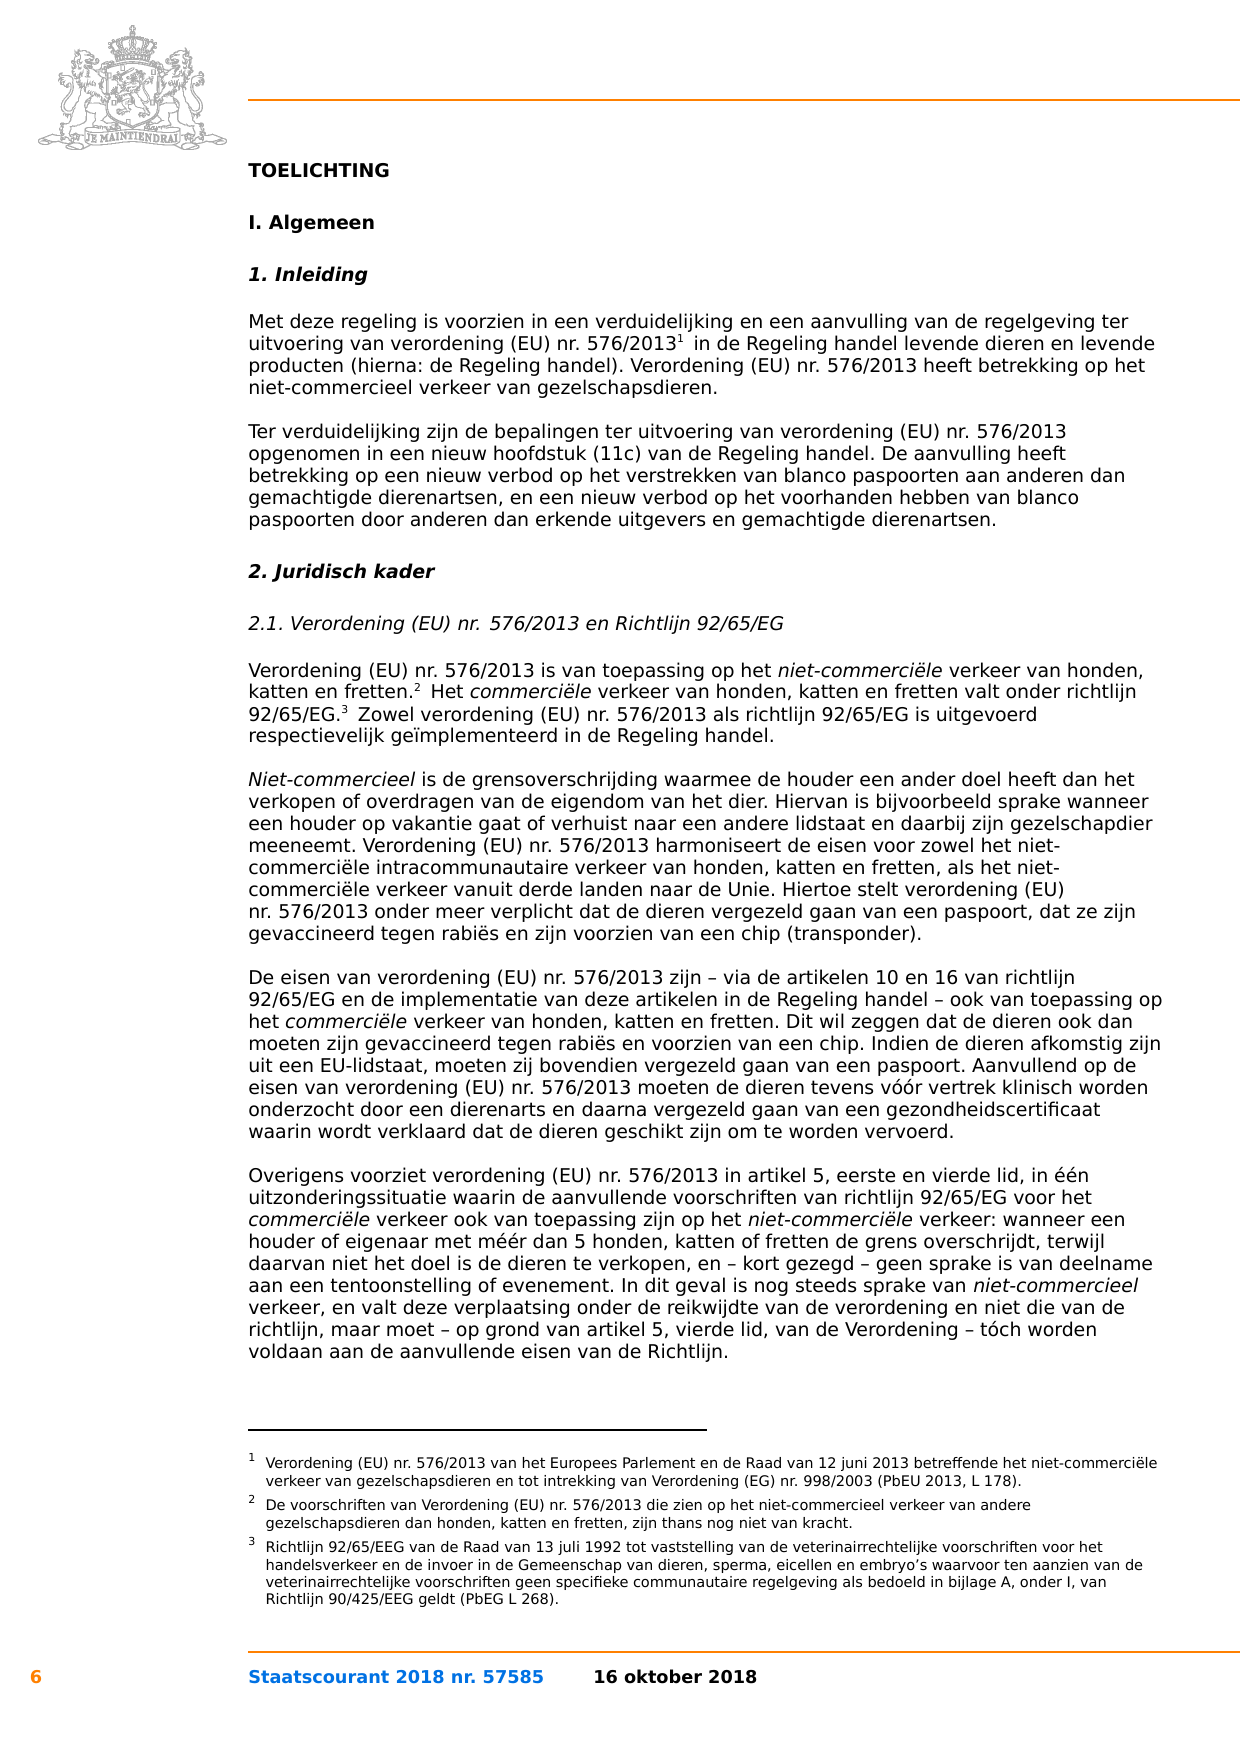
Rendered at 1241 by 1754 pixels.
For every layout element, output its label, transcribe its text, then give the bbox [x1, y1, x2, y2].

text Niet-commercieel is de grensoverschrijding waarmee de houder een ander doel heeft dan het verkopen of overdragen van de eigendom van het dier. Hiervan is bijvoorbeeld sprake wanneer een houder op vakantie gaat of verhuist naar een andere lidstaat en daarbij zijn gezelschapdier meeneemt. Verordening (EU) nr. 576/2013 harmoniseert de eisen voor zowel het niet-commerciële intracommunautaire verkeer van honden, katten en fretten, als het niet-commerciële verkeer vanuit derde landen naar de Unie. Hiertoe stelt verordening (EU) nr. 576/2013 onder meer verplicht dat de dieren vergezeld gaan van een paspoort, dat ze zijn gevaccineerd tegen rabiës en zijn voorzien van een chip (transponder). [248, 769, 1163, 945]
subtitle TOELICHTING [248, 160, 1163, 182]
text Verordening (EU) nr. 576/2013 is van toepassing op het niet-commerciële verkeer van honden, katten en fretten. Het commerciële verkeer van honden, katten en fretten valt onder richtlijn 92/65/EG. Zowel verordening (EU) nr. 576/2013 als richtlijn 92/65/EG is uitgevoerd respectievelijk geïmplementeerd in de Regeling handel. [248, 659, 1163, 747]
text De eisen van verordening (EU) nr. 576/2013 zijn – via de artikelen 10 en 16 van richtlijn 92/65/EG en de implementatie van deze artikelen in de Regeling handel – ook van toepassing op het commerciële verkeer van honden, katten en fretten. Dit wil zeggen dat de dieren ook dan moeten zijn gevaccineerd tegen rabiës en voorzien van een chip. Indien de dieren afkomstig zijn uit een EU-lidstaat, moeten zij bovendien vergezeld gaan van een paspoort. Aanvullend op de eisen van verordening (EU) nr. 576/2013 moeten de dieren tevens vóór vertrek klinisch worden onderzocht door een dierenarts en daarna vergezeld gaan van een gezondheidscertificaat waarin wordt verklaard dat de dieren geschikt zijn om te worden vervoerd. [248, 967, 1163, 1143]
text Met deze regeling is voorzien in een verduidelijking en een aanvulling van de regelgeving ter uitvoering van verordening (EU) nr. 576/2013 in de Regeling handel levende dieren en levende producten (hierna: de Regeling handel). Verordening (EU) nr. 576/2013 heeft betrekking op het niet-commercieel verkeer van gezelschapsdieren. [248, 311, 1163, 399]
text Richtlijn 92/65/EEG van de Raad van 13 juli 1992 tot vaststelling van de veterinairrechtelijke voorschriften voor het handelsverkeer en de invoer in de Gemeenschap van dieren, sperma, eicellen en embryo’s waarvoor ten aanzien van de veterinairrechtelijke voorschriften geen specifieke communautaire regelgeving als bedoeld in bijlage A, onder I, van Richtlijn 90/425/EEG geldt (PbEG L 268). [248, 1535, 1163, 1608]
subtitle 1. Inleiding [248, 264, 1163, 286]
text Ter verduidelijking zijn de bepalingen ter uitvoering van verordening (EU) nr. 576/2013 opgenomen in een nieuw hoofdstuk (11c) van de Regeling handel. De aanvulling heeft betrekking op een nieuw verbod op het verstrekken van blanco paspoorten aan anderen dan gemachtigde dierenartsen, en een nieuw verbod op het voorhanden hebben van blanco paspoorten door anderen dan erkende uitgevers en gemachtigde dierenartsen. [248, 421, 1163, 531]
text Overigens voorziet verordening (EU) nr. 576/2013 in artikel 5, eerste en vierde lid, in één uitzonderingssituatie waarin de aanvullende voorschriften van richtlijn 92/65/EG voor het commerciële verkeer ook van toepassing zijn op het niet-commerciële verkeer: wanneer een houder of eigenaar met méér dan 5 honden, katten of fretten de grens overschrijdt, terwijl daarvan niet het doel is de dieren te verkopen, en – kort gezegd – geen sprake is van deelname aan een tentoonstelling of evenement. In dit geval is nog steeds sprake van niet-commercieel verkeer, en valt deze verplaatsing onder de reikwijdte van de verordening en niet die van de richtlijn, maar moet – op grond van artikel 5, vierde lid, van de Verordening – tóch worden voldaan aan de aanvullende eisen van de Richtlijn. [248, 1165, 1163, 1362]
text Verordening (EU) nr. 576/2013 van het Europees Parlement en de Raad van 12 juni 2013 betreffende het niet-commerciële verkeer van gezelschapsdieren en tot intrekking van Verordening (EG) nr. 998/2003 (PbEU 2013, L 178). [248, 1451, 1163, 1490]
subtitle 2.1. Verordening (EU) nr. 576/2013 en Richtlijn 92/65/EG [248, 612, 1163, 634]
picture [38, 25, 227, 150]
subtitle 2. Juridisch kader [248, 561, 1163, 582]
subtitle I. Algemeen [248, 212, 1163, 234]
text De voorschriften van Verordening (EU) nr. 576/2013 die zien op het niet-commercieel verkeer van andere gezelschapsdieren dan honden, katten en fretten, zijn thans nog niet van kracht. [248, 1493, 1163, 1532]
